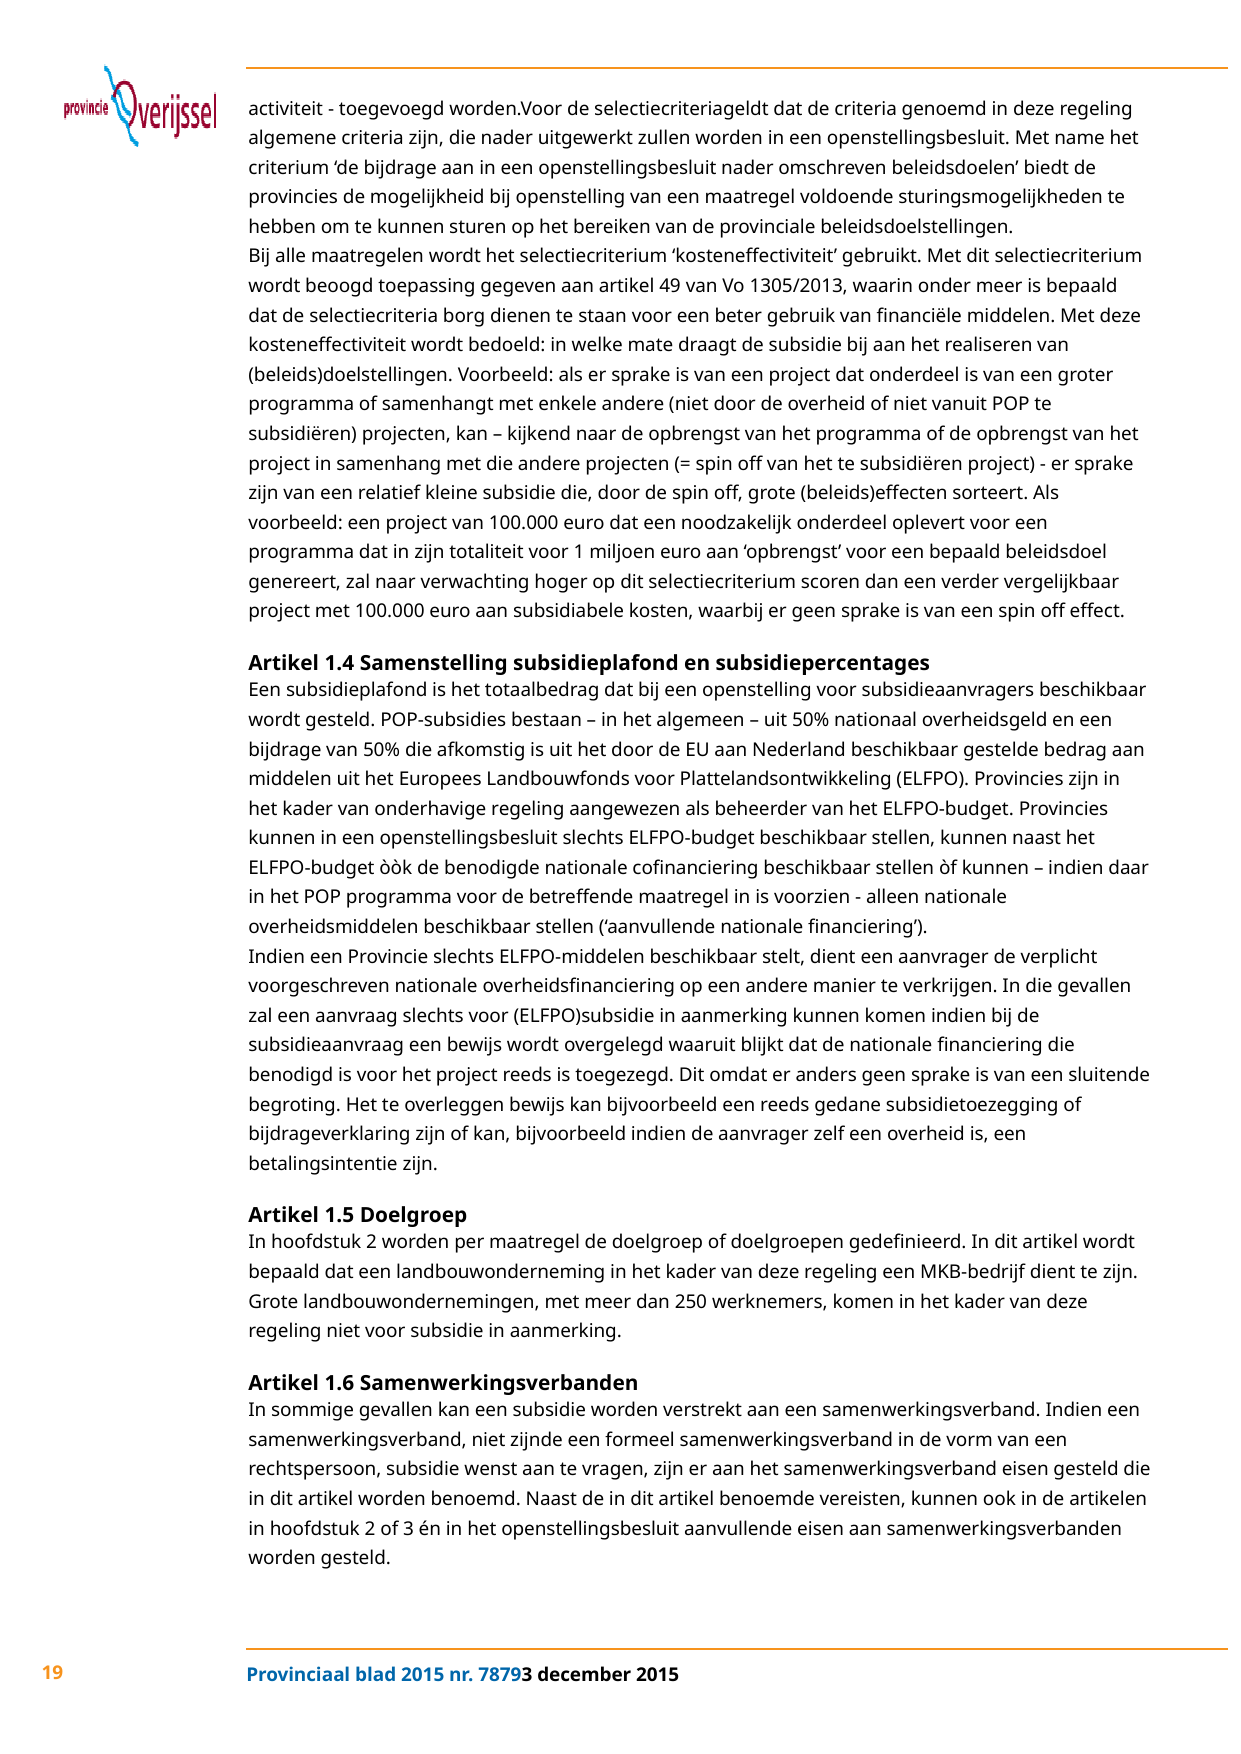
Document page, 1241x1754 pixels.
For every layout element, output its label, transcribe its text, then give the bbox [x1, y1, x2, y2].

text Artikel 1.6 Samenwerkingsverbanden [248, 1368, 1152, 1396]
text In sommige gevallen kan een subsidie worden verstrekt aan een samenwerkingsverband. Indien een samenwerkingsverband, niet zijnde een formeel samenwerkingsverband in de vorm van een rechtspersoon, subsidie wenst aan te vragen, zijn er aan het samenwerkingsverband eisen gesteld die in dit artikel worden benoemd. Naast de in dit artikel benoemde vereisten, kunnen ook in de artikelen in hoofdstuk 2 of 3 én in het openstellingsbesluit aanvullende eisen aan samenwerkingsverbanden worden gesteld. [248, 1396, 1152, 1570]
text Een subsidieplafond is het totaalbedrag dat bij een openstelling voor subsidieaanvragers beschikbaar wordt gesteld. POP-subsidies bestaan – in het algemeen – uit 50% nationaal overheidsgeld en een bijdrage van 50% die afkomstig is uit het door de EU aan Nederland beschikbaar gestelde bedrag aan middelen uit het Europees Landbouwfonds voor Plattelandsontwikkeling (ELFPO). Provincies zijn in het kader van onderhavige regeling aangewezen als beheerder van het ELFPO-budget. Provincies kunnen in een openstellingsbesluit slechts ELFPO-budget beschikbaar stellen, kunnen naast het ELFPO-budget òòk de benodigde nationale cofinanciering beschikbaar stellen òf kunnen – indien daar in het POP programma voor de betreffende maatregel in is voorzien - alleen nationale overheidsmiddelen beschikbaar stellen (‘aanvullende nationale financiering’). [248, 677, 1152, 939]
text In hoofdstuk 2 worden per maatregel de doelgroep of doelgroepen gedefinieerd. In dit artikel wordt bepaald dat een landbouwonderneming in het kader van deze regeling een MKB-bedrijf dient te zijn. Grote landbouwondernemingen, met meer dan 250 werknemers, komen in het kader van deze regeling niet voor subsidie in aanmerking. [248, 1229, 1152, 1343]
text Artikel 1.4 Samenstelling subsidieplafond en subsidiepercentages [248, 648, 1152, 677]
text Indien een Provincie slechts ELFPO-middelen beschikbaar stelt, dient een aanvrager de verplicht voorgeschreven nationale overheidsfinanciering op een andere manier te verkrijgen. In die gevallen zal een aanvraag slechts voor (ELFPO)subsidie in aanmerking kunnen komen indien bij de subsidieaanvraag een bewijs wordt overgelegd waaruit blijkt dat de nationale financiering die benodigd is voor het project reeds is toegezegd. Dit omdat er anders geen sprake is van een sluitende begroting. Het te overleggen bewijs kan bijvoorbeeld een reeds gedane subsidietoezegging of bijdrageverklaring zijn of kan, bijvoorbeeld indien de aanvrager zelf een overheid is, een betalingsintentie zijn. [248, 943, 1152, 1176]
text Artikel 1.5 Doelgroep [248, 1200, 1152, 1229]
picture [41, 47, 231, 172]
text activiteit - toegevoegd worden.Voor de selectiecriteriageldt dat de criteria genoemd in deze regeling algemene criteria zijn, die nader uitgewerkt zullen worden in een openstellingsbesluit. Met name het criterium ‘de bijdrage aan in een openstellingsbesluit nader omschreven beleidsdoelen’ biedt de provincies de mogelijkheid bij openstelling van een maatregel voldoende sturingsmogelijkheden te hebben om te kunnen sturen op het bereiken van de provinciale beleidsdoelstellingen. [248, 95, 1152, 239]
text Bij alle maatregelen wordt het selectiecriterium ‘kosteneffectiviteit’ gebruikt. Met dit selectiecriterium wordt beoogd toepassing gegeven aan artikel 49 van Vo 1305/2013, waarin onder meer is bepaald dat de selectiecriteria borg dienen te staan voor een beter gebruik van financiële middelen. Met deze kosteneffectiviteit wordt bedoeld: in welke mate draagt de subsidie bij aan het realiseren van (beleids)doelstellingen. Voorbeeld: als er sprake is van een project dat onderdeel is van een groter programma of samenhangt met enkele andere (niet door de overheid of niet vanuit POP te subsidiëren) projecten, kan – kijkend naar de opbrengst van het programma of de opbrengst van het project in samenhang met die andere projecten (= spin off van het te subsidiëren project) - er sprake zijn van een relatief kleine subsidie die, door de spin off, grote (beleids)effecten sorteert. Als voorbeeld: een project van 100.000 euro dat een noodzakelijk onderdeel oplevert voor een programma dat in zijn totaliteit voor 1 miljoen euro aan ‘opbrengst’ voor een bepaald beleidsdoel genereert, zal naar verwachting hoger op dit selectiecriterium scoren dan een verder vergelijkbaar project met 100.000 euro aan subsidiabele kosten, waarbij er geen sprake is van een spin off effect. [248, 243, 1152, 623]
